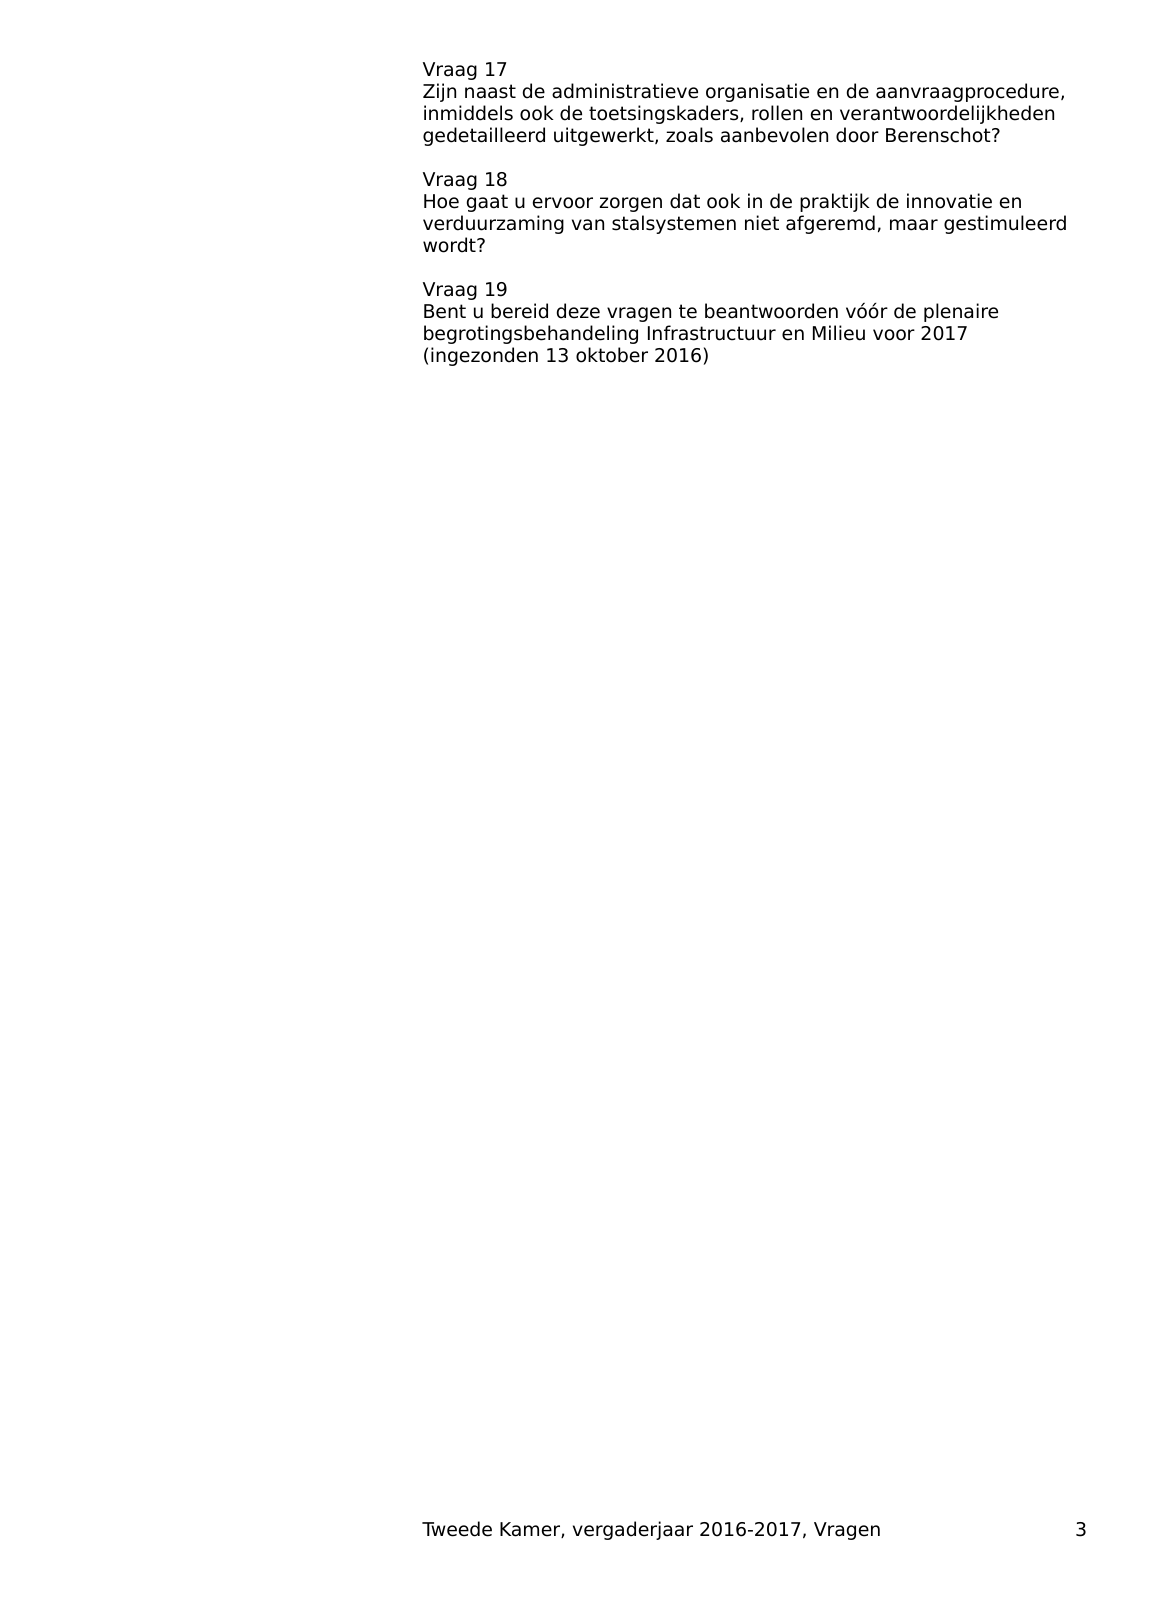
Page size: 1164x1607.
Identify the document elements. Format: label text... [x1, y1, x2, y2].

text Zijn naast de administratieve organisatie en de aanvraagprocedure, inmiddels ook de toetsingskaders, rollen en verantwoordelijkheden gedetailleerd uitgewerkt, zoals aanbevolen door Berenschot? [422, 81, 1087, 147]
text Vraag 19 [422, 279, 1087, 301]
text Vraag 18 [422, 169, 1087, 191]
text Vraag 17 [422, 59, 1087, 81]
text Hoe gaat u ervoor zorgen dat ook in de praktijk de innovatie en verduurzaming van stalsystemen niet afgeremd, maar gestimuleerd wordt? [422, 191, 1087, 257]
text Bent u bereid deze vragen te beantwoorden vóór de plenaire begrotingsbehandeling Infrastructuur en Milieu voor 2017 (ingezonden 13 oktober 2016) [422, 301, 1087, 367]
